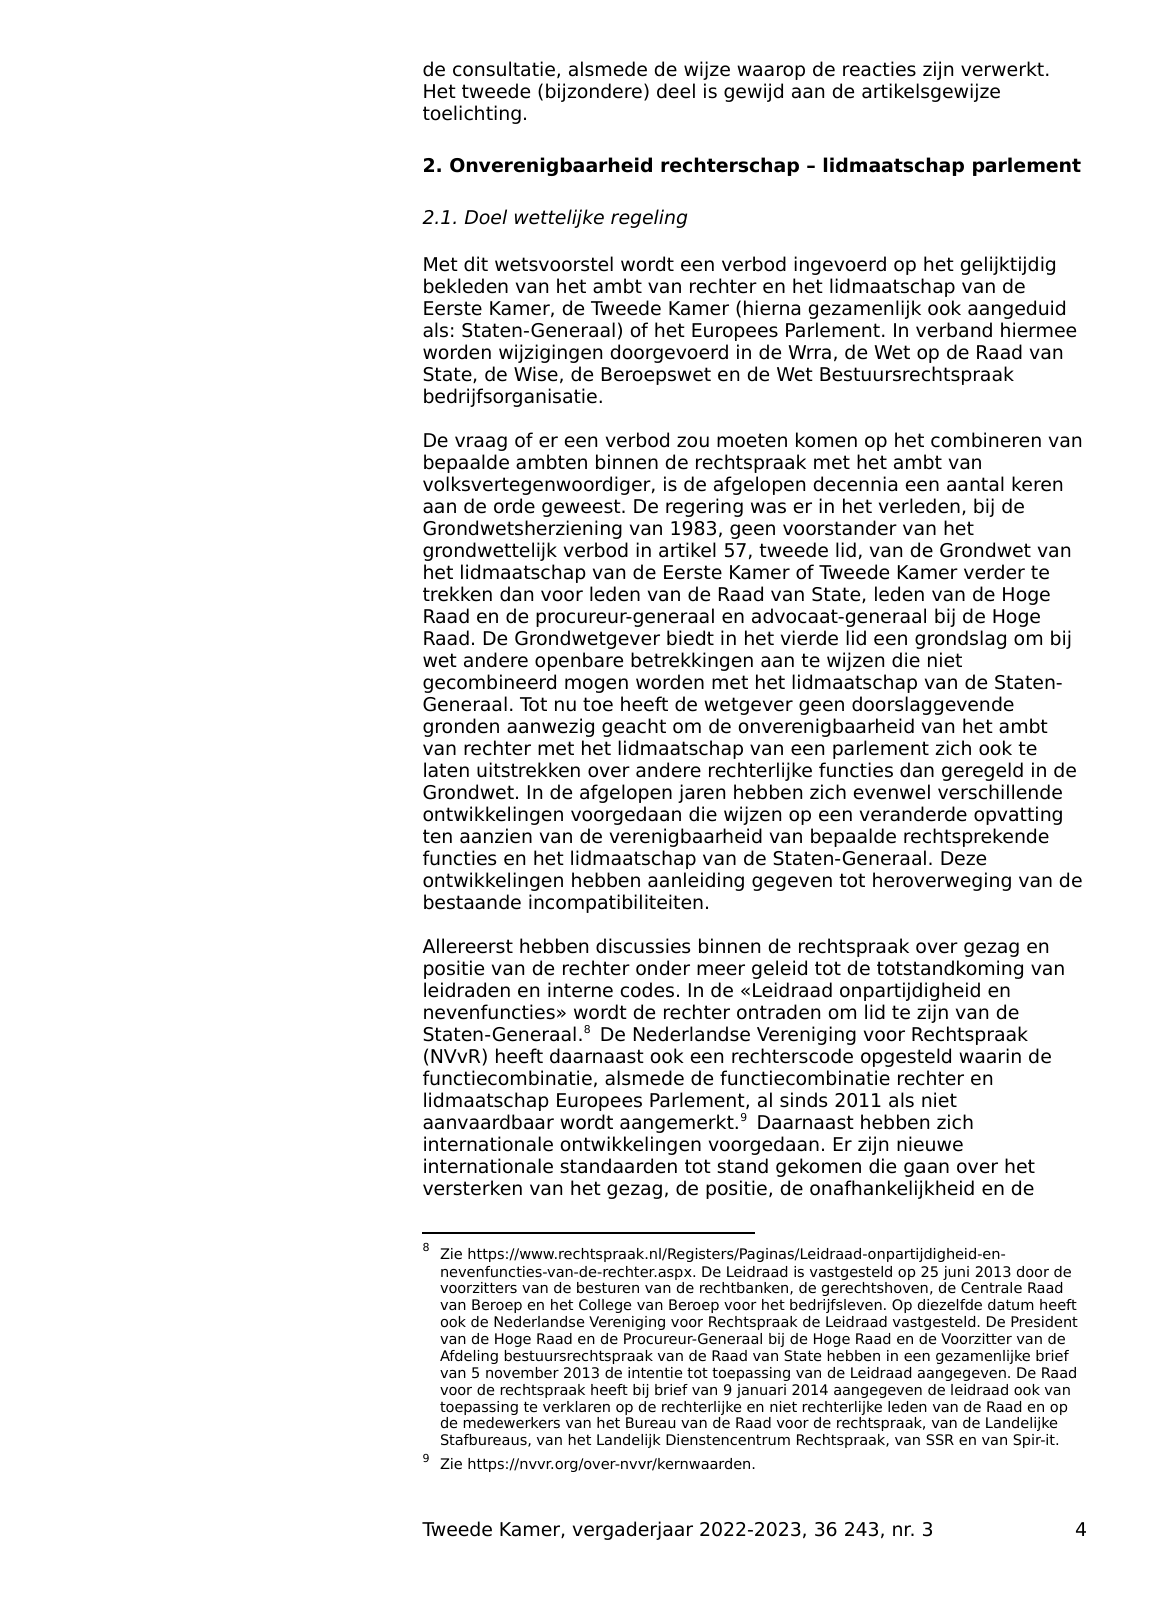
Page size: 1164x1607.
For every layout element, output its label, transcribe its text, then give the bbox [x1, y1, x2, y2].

text De vraag of er een verbod zou moeten komen op het combineren van bepaalde ambten binnen de rechtspraak met het ambt van volksvertegenwoordiger, is de afgelopen decennia een aantal keren aan de orde geweest. De regering was er in het verleden, bij de Grondwetsherziening van 1983, geen voorstander van het grondwettelijk verbod in artikel 57, tweede lid, van de Grondwet van het lidmaatschap van de Eerste Kamer of Tweede Kamer verder te trekken dan voor leden van de Raad van State, leden van de Hoge Raad en de procureur-generaal en advocaat-generaal bij de Hoge Raad. De Grondwetgever biedt in het vierde lid een grondslag om bij wet andere openbare betrekkingen aan te wijzen die niet gecombineerd mogen worden met het lidmaatschap van de Staten-Generaal. Tot nu toe heeft de wetgever geen doorslaggevende gronden aanwezig geacht om de onverenigbaarheid van het ambt van rechter met het lidmaatschap van een parlement zich ook te laten uitstrekken over andere rechterlijke functies dan geregeld in de Grondwet. In de afgelopen jaren hebben zich evenwel verschillende ontwikkelingen voorgedaan die wijzen op een veranderde opvatting ten aanzien van de verenigbaarheid van bepaalde rechtsprekende functies en het lidmaatschap van de Staten-Generaal. Deze ontwikkelingen hebben aanleiding gegeven tot heroverweging van de bestaande incompatibiliteiten. [422, 430, 1087, 913]
subtitle 2.1. Doel wettelijke regeling [422, 207, 1087, 229]
subtitle 2. Onverenigbaarheid rechterschap – lidmaatschap parlement [422, 155, 1087, 177]
text Zie https://www.rechtspraak.nl/Registers/Paginas/Leidraad-onpartijdigheid-en-nevenfuncties-van-de-rechter.aspx. De Leidraad is vastgesteld op 25 juni 2013 door de voorzitters van de besturen van de rechtbanken, de gerechtshoven, de Centrale Raad van Beroep en het College van Beroep voor het bedrijfsleven. Op diezelfde datum heeft ook de Nederlandse Vereniging voor Rechtspraak de Leidraad vastgesteld. De President van de Hoge Raad en de Procureur-Generaal bij de Hoge Raad en de Voorzitter van de Afdeling bestuursrechtspraak van de Raad van State hebben in een gezamenlijke brief van 5 november 2013 de intentie tot toepassing van de Leidraad aangegeven. De Raad voor de rechtspraak heeft bij brief van 9 januari 2014 aangegeven de leidraad ook van toepassing te verklaren op de rechterlijke en niet rechterlijke leden van de Raad en op de medewerkers van het Bureau van de Raad voor de rechtspraak, van de Landelijke Stafbureaus, van het Landelijk Dienstencentrum Rechtspraak, van SSR en van Spir-it. [422, 1242, 1087, 1449]
text Met dit wetsvoorstel wordt een verbod ingevoerd op het gelijktijdig bekleden van het ambt van rechter en het lidmaatschap van de Eerste Kamer, de Tweede Kamer (hierna gezamenlijk ook aangeduid als: Staten-Generaal) of het Europees Parlement. In verband hiermee worden wijzigingen doorgevoerd in de Wrra, de Wet op de Raad van State, de Wise, de Beroepswet en de Wet Bestuursrechtspraak bedrijfsorganisatie. [422, 254, 1087, 408]
text de consultatie, alsmede de wijze waarop de reacties zijn verwerkt. Het tweede (bijzondere) deel is gewijd aan de artikelsgewijze toelichting. [422, 59, 1087, 125]
text Allereerst hebben discussies binnen de rechtspraak over gezag en positie van de rechter onder meer geleid tot de totstandkoming van leidraden en interne codes. In de «Leidraad onpartijdigheid en nevenfuncties» wordt de rechter ontraden om lid te zijn van de Staten-Generaal. De Nederlandse Vereniging voor Rechtspraak (NVvR) heeft daarnaast ook een rechterscode opgesteld waarin de functiecombinatie, alsmede de functiecombinatie rechter en lidmaatschap Europees Parlement, al sinds 2011 als niet aanvaardbaar wordt aangemerkt. Daarnaast hebben zich internationale ontwikkelingen voorgedaan. Er zijn nieuwe internationale standaarden tot stand gekomen die gaan over het versterken van het gezag, de positie, de onafhankelijkheid en de [422, 936, 1087, 1199]
text Zie https://nvvr.org/over-nvvr/kernwaarden. [422, 1452, 1087, 1474]
